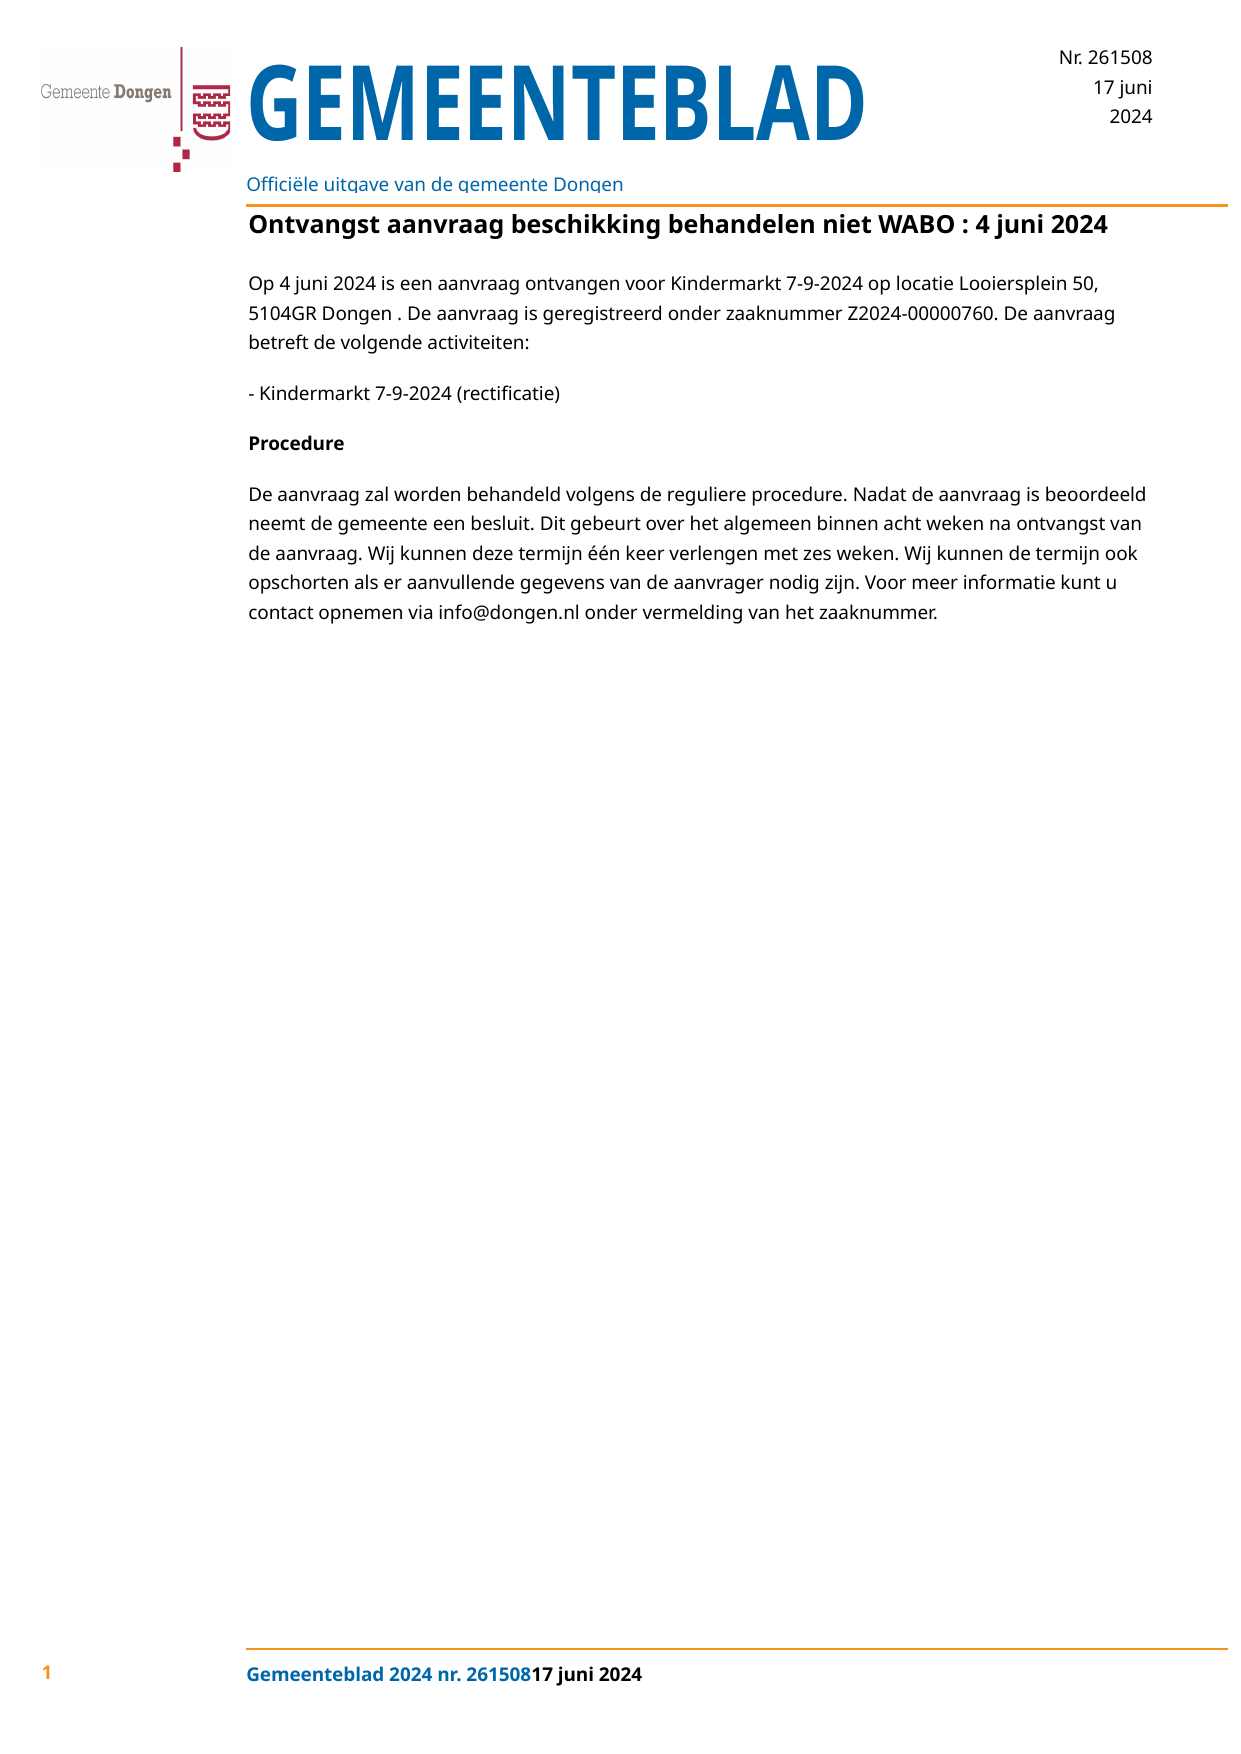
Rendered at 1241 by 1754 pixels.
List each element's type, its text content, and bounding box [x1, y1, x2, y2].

text Ontvangst aanvraag beschikking behandelen niet WABO : 4 juni 2024 [248, 207, 1152, 241]
text Procedure [248, 430, 1152, 456]
text Op 4 juni 2024 is een aanvraag ontvangen voor Kindermarkt 7-9-2024 op locatie Looiersplein 50, 5104GR Dongen . De aanvraag is geregistreerd onder zaaknummer Z2024-00000760. De aanvraag betreft de volgende activiteiten: [248, 270, 1152, 355]
text De aanvraag zal worden behandeld volgens de reguliere procedure. Nadat de aanvraag is beoordeeld neemt de gemeente een besluit. Dit gebeurt over het algemeen binnen acht weken na ontvangst van de aanvraag. Wij kunnen deze termijn één keer verlengen met zes weken. Wij kunnen de termijn ook opschorten als er aanvullende gegevens van de aanvrager nodig zijn. Voor meer informatie kunt u contact opnemen via info@dongen.nl onder vermelding van het zaaknummer. [248, 481, 1152, 625]
picture [41, 47, 231, 172]
text - Kindermarkt 7-9-2024 (rectificatie) [248, 380, 1152, 406]
